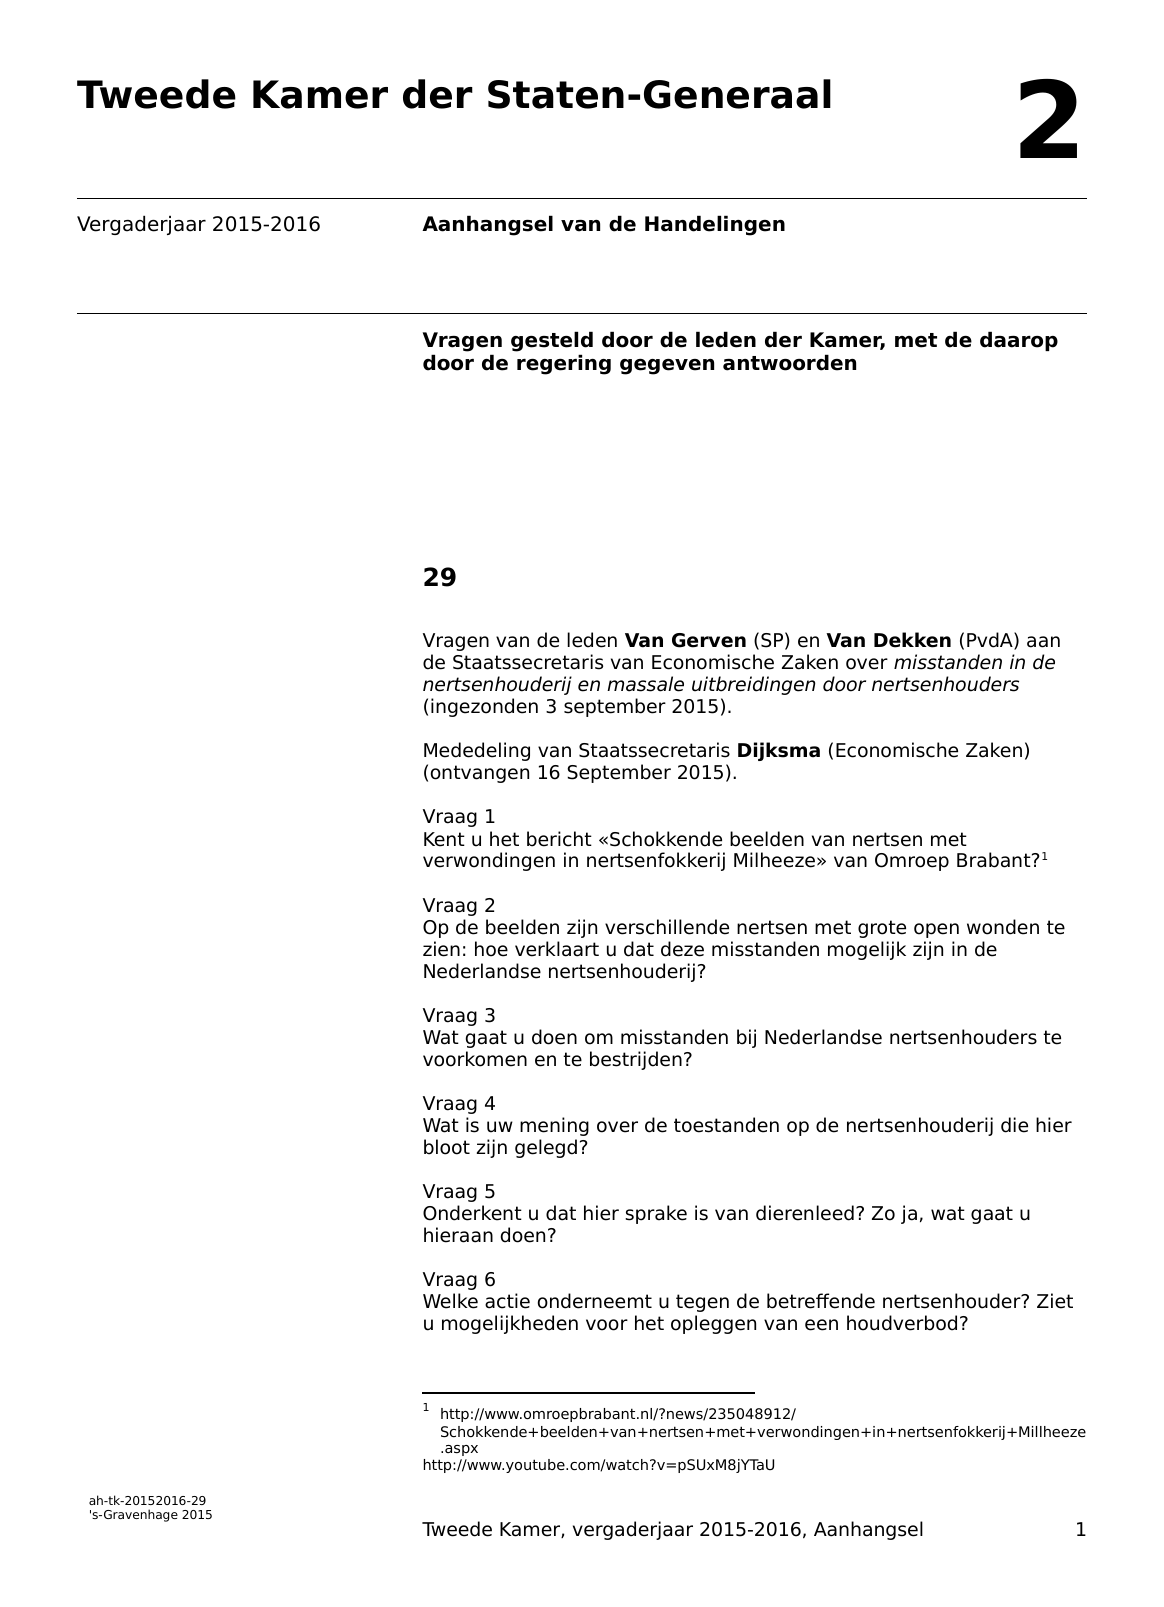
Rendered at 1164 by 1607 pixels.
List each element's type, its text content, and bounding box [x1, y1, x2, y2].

text ah-tk-20152016-29 [88, 1494, 323, 1508]
table_cell [77, 314, 422, 375]
text Onderkent u dat hier sprake is van dierenleed? Zo ja, wat gaat u hieraan doen? [422, 1203, 1087, 1247]
text 's-Gravenhage 2015 [88, 1508, 323, 1522]
table_cell Vergaderjaar 2015-2016 [77, 199, 422, 313]
text Mededeling van Staatssecretaris Dijksma (Economische Zaken) (ontvangen 16 September 2015). [422, 740, 1087, 784]
text Welke actie onderneemt u tegen de betreffende nertsenhouder? Ziet u mogelijkheden voor het opleggen van een houdverbod? [422, 1291, 1087, 1335]
text http://www.omroepbrabant.nl/?news/235048912/Schokkende+beelden+van+nertsen+met+verwondingen+in+nertsenfokkerij+Millheeze.aspx [422, 1402, 1087, 1457]
text Vraag 3 [422, 1005, 1087, 1027]
text Vraag 1 [422, 806, 1087, 828]
table_header 2 [886, 59, 1087, 198]
text Op de beelden zijn verschillende nertsen met grote open wonden te zien: hoe verklaart u dat deze misstanden mogelijk zijn in de Nederlandse nertsenhouderij? [422, 917, 1087, 982]
text Kent u het bericht «Schokkende beelden van nertsen met verwondingen in nertsenfokkerij Milheeze» van Omroep Brabant? [422, 828, 1087, 872]
text Wat is uw mening over de toestanden op de nertsenhouderij die hier bloot zijn gelegd? [422, 1115, 1087, 1159]
text Vraag 5 [422, 1181, 1087, 1203]
text Wat gaat u doen om misstanden bij Nederlandse nertsenhouders te voorkomen en te bestrijden? [422, 1027, 1087, 1071]
text Vraag 2 [422, 894, 1087, 917]
table_header Tweede Kamer der Staten-Generaal [77, 59, 886, 198]
table_cell Aanhangsel van de Handelingen [422, 199, 1087, 313]
text Vragen van de leden Van Gerven (SP) en Van Dekken (PvdA) aan de Staatssecretaris van Economische Zaken over misstanden in de nertsenhouderij en massale uitbreidingen door nertsenhouders (ingezonden 3 september 2015). [422, 630, 1087, 718]
text Vraag 6 [422, 1269, 1087, 1291]
table_cell Vragen gesteld door de leden der Kamer, met de daarop door de regering gegeven antwoorden [422, 314, 1087, 375]
text http://www.youtube.com/watch?v=pSUxM8jYTaU [422, 1457, 1087, 1474]
text 29 [422, 563, 1087, 592]
text Vraag 4 [422, 1093, 1087, 1115]
